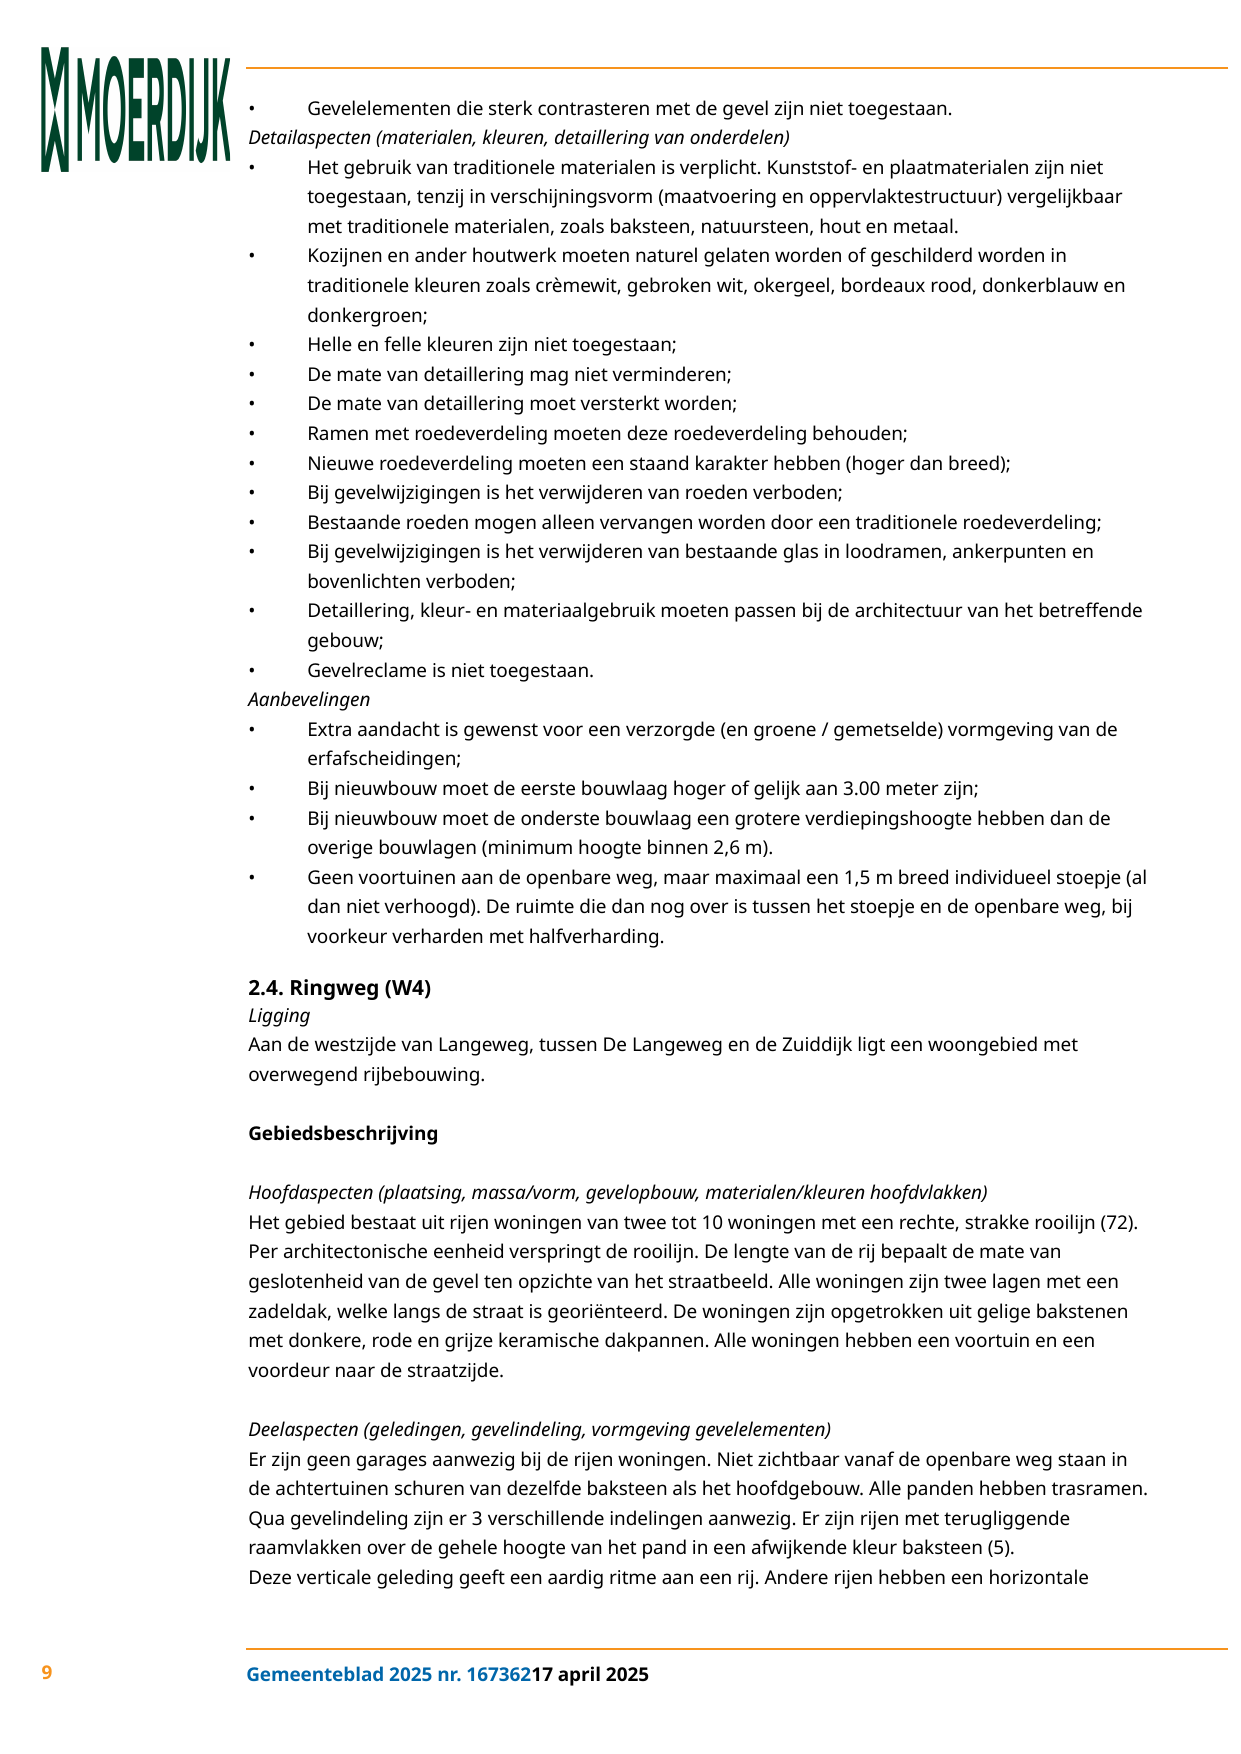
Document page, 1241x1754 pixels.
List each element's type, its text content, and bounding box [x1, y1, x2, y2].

list Bij gevelwijzigingen is het verwijderen van bestaande glas in loodramen, ankerpunten en bovenlichten verboden; [248, 538, 1152, 594]
list Detaillering, kleur- en materiaalgebruik moeten passen bij de architectuur van het betreffende gebouw; [248, 598, 1152, 653]
text Gebiedsbeschrijving [248, 1120, 1152, 1146]
list Gevelreclame is niet toegestaan. [248, 657, 1152, 683]
text Deze verticale geleding geeft een aardig ritme aan een rij. Andere rijen hebben een horizontale [248, 1564, 1152, 1590]
text Hoofdaspecten (plaatsing, massa/vorm, gevelopbouw, materialen/kleuren hoofdvlakken) [248, 1179, 1152, 1205]
list Nieuwe roedeverdeling moeten een staand karakter hebben (hoger dan breed); [248, 450, 1152, 476]
text Het gebied bestaat uit rijen woningen van twee tot 10 woningen met een rechte, strakke rooilijn (72). Per architectonische eenheid verspringt de rooilijn. De lengte van de rij bepaalt de mate van geslotenheid van de gevel ten opzichte van het straatbeeld. Alle woningen zijn twee lagen met een zadeldak, welke langs de straat is georiënteerd. De woningen zijn opgetrokken uit gelige bakstenen met donkere, rode en grijze keramische dakpannen. Alle woningen hebben een voortuin en een voordeur naar de straatzijde. [248, 1209, 1152, 1383]
list De mate van detaillering mag niet verminderen; [248, 361, 1152, 387]
list Bij nieuwbouw moet de eerste bouwlaag hoger of gelijk aan 3.00 meter zijn; [248, 775, 1152, 801]
list Bij nieuwbouw moet de onderste bouwlaag een grotere verdiepingshoogte hebben dan de overige bouwlagen (minimum hoogte binnen 2,6 m). [248, 805, 1152, 860]
text Detailaspecten (materialen, kleuren, detaillering van onderdelen) [248, 124, 1152, 150]
text Qua gevelindeling zijn er 3 verschillende indelingen aanwezig. Er zijn rijen met terugliggende raamvlakken over de gehele hoogte van het pand in een afwijkende kleur baksteen (5). [248, 1505, 1152, 1560]
picture [41, 47, 231, 172]
list Kozijnen en ander houtwerk moeten naturel gelaten worden of geschilderd worden in traditionele kleuren zoals crèmewit, gebroken wit, okergeel, bordeaux rood, donkerblauw en donkergroen; [248, 243, 1152, 328]
list De mate van detaillering moet versterkt worden; [248, 391, 1152, 416]
text Er zijn geen garages aanwezig bij de rijen woningen. Niet zichtbaar vanaf de openbare weg staan in de achtertuinen schuren van dezelfde baksteen als het hoofdgebouw. Alle panden hebben trasramen. [248, 1446, 1152, 1501]
list Bij gevelwijzigingen is het verwijderen van roeden verboden; [248, 479, 1152, 505]
list Gevelelementen die sterk contrasteren met de gevel zijn niet toegestaan. [248, 95, 1152, 121]
list Het gebruik van traditionele materialen is verplicht. Kunststof- en plaatmaterialen zijn niet toegestaan, tenzij in verschijningsvorm (maatvoering en oppervlaktestructuur) vergelijkbaar met traditionele materialen, zoals baksteen, natuursteen, hout en metaal. [248, 154, 1152, 239]
text Aan de westzijde van Langeweg, tussen De Langeweg en de Zuiddijk ligt een woongebied met overwegend rijbebouwing. [248, 1032, 1152, 1087]
text Ligging [248, 1002, 1152, 1028]
list Helle en felle kleuren zijn niet toegestaan; [248, 331, 1152, 357]
text Aanbevelingen [248, 686, 1152, 712]
text 2.4. Ringweg (W4) [248, 973, 1152, 1002]
list Bestaande roeden mogen alleen vervangen worden door een traditionele roedeverdeling; [248, 509, 1152, 535]
list Ramen met roedeverdeling moeten deze roedeverdeling behouden; [248, 420, 1152, 446]
text Deelaspecten (geledingen, gevelindeling, vormgeving gevelelementen) [248, 1416, 1152, 1442]
list Geen voortuinen aan de openbare weg, maar maximaal een 1,5 m breed individueel stoepje (al dan niet verhoogd). De ruimte die dan nog over is tussen het stoepje en de openbare weg, bij voorkeur verharden met halfverharding. [248, 864, 1152, 949]
list Extra aandacht is gewenst voor een verzorgde (en groene / gemetselde) vormgeving van de erfafscheidingen; [248, 716, 1152, 771]
